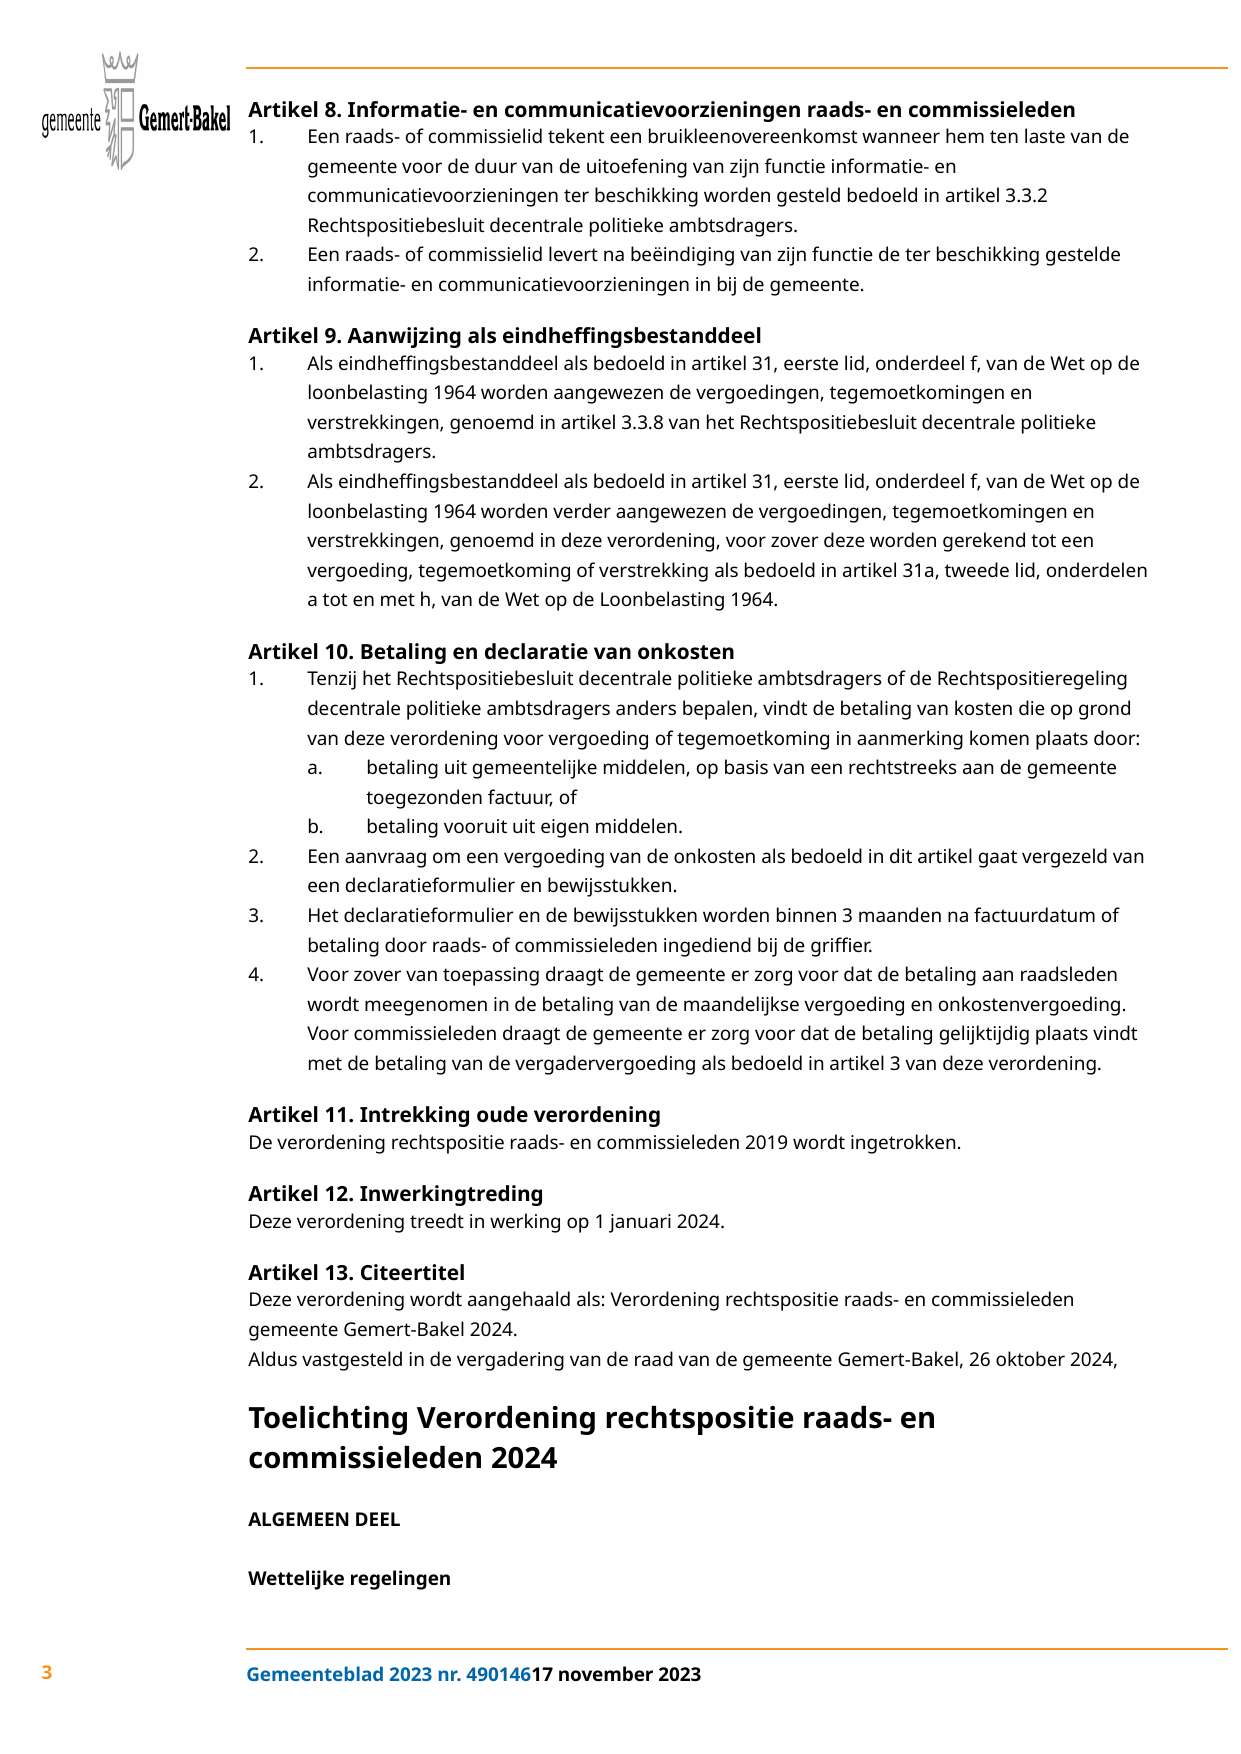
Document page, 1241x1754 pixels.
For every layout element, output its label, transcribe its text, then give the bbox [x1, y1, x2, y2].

text Deze verordening treedt in werking op 1 januari 2024. [248, 1208, 1152, 1233]
text Artikel 13. Citeertitel [248, 1258, 1152, 1287]
list Een raads- of commissielid tekent een bruikleenovereenkomst wanneer hem ten laste van de gemeente voor de duur van de uitoefening van zijn functie informatie- en communicatievoorzieningen ter beschikking worden gesteld bedoeld in artikel 3.3.2 Rechtspositiebesluit decentrale politieke ambtsdragers. [248, 123, 1152, 238]
text Artikel 9. Aanwijzing als eindheffingsbestanddeel [248, 322, 1152, 350]
list Een raads- of commissielid levert na beëindiging van zijn functie de ter beschikking gestelde informatie- en communicatievoorzieningen in bij de gemeente. [248, 242, 1152, 297]
text Wettelijke regelingen [248, 1565, 1152, 1591]
list betaling uit gemeentelijke middelen, op basis van een rechtstreeks aan de gemeente toegezonden factuur, of [307, 754, 1152, 809]
text De verordening rechtspositie raads- en commissieleden 2019 wordt ingetrokken. [248, 1129, 1152, 1155]
list Als eindheffingsbestanddeel als bedoeld in artikel 31, eerste lid, onderdeel f, van de Wet op de loonbelasting 1964 worden verder aangewezen de vergoedingen, tegemoetkomingen en verstrekkingen, genoemd in deze verordening, voor zover deze worden gerekend tot een vergoeding, tegemoetkoming of verstrekking als bedoeld in artikel 31a, tweede lid, onderdelen a tot en met h, van de Wet op de Loonbelasting 1964. [248, 468, 1152, 612]
text Artikel 8. Informatie- en communicatievoorzieningen raads- en commissieleden [248, 95, 1152, 123]
text Aldus vastgesteld in de vergadering van de raad van de gemeente Gemert-Bakel, 26 oktober 2024, [248, 1346, 1152, 1372]
list Een aanvraag om een vergoeding van de onkosten als bedoeld in dit artikel gaat vergezeld van een declaratieformulier en bewijsstukken. [248, 843, 1152, 898]
text Toelichting Verordening rechtspositie raads- en commissieleden 2024 [248, 1397, 1152, 1477]
text Artikel 10. Betaling en declaratie van onkosten [248, 637, 1152, 666]
list Als eindheffingsbestanddeel als bedoeld in artikel 31, eerste lid, onderdeel f, van de Wet op de loonbelasting 1964 worden aangewezen de vergoedingen, tegemoetkomingen en verstrekkingen, genoemd in artikel 3.3.8 van het Rechtspositiebesluit decentrale politieke ambtsdragers. [248, 350, 1152, 464]
list Het declaratieformulier en de bewijsstukken worden binnen 3 maanden na factuurdatum of betaling door raads- of commissieleden ingediend bij de griffier. [248, 902, 1152, 957]
text Artikel 11. Intrekking oude verordening [248, 1101, 1152, 1129]
list Tenzij het Rechtspositiebesluit decentrale politieke ambtsdragers of de Rechtspositieregeling decentrale politieke ambtsdragers anders bepalen, vindt de betaling van kosten die op grond van deze verordening voor vergoeding of tegemoetkoming in aanmerking komen plaats door: [248, 666, 1152, 750]
list Voor zover van toepassing draagt de gemeente er zorg voor dat de betaling aan raadsleden wordt meegenomen in de betaling van de maandelijkse vergoeding en onkostenvergoeding. Voor commissieleden draagt de gemeente er zorg voor dat de betaling gelijktijdig plaats vindt met de betaling van de vergadervergoeding als bedoeld in artikel 3 van deze verordening. [248, 961, 1152, 1076]
text Deze verordening wordt aangehaald als: Verordening rechtspositie raads- en commissieleden gemeente Gemert-Bakel 2024. [248, 1287, 1152, 1342]
list betaling vooruit uit eigen middelen. [307, 813, 1152, 839]
text Artikel 12. Inwerkingtreding [248, 1179, 1152, 1208]
text ALGEMEEN DEEL [248, 1506, 1152, 1532]
picture [41, 47, 231, 172]
